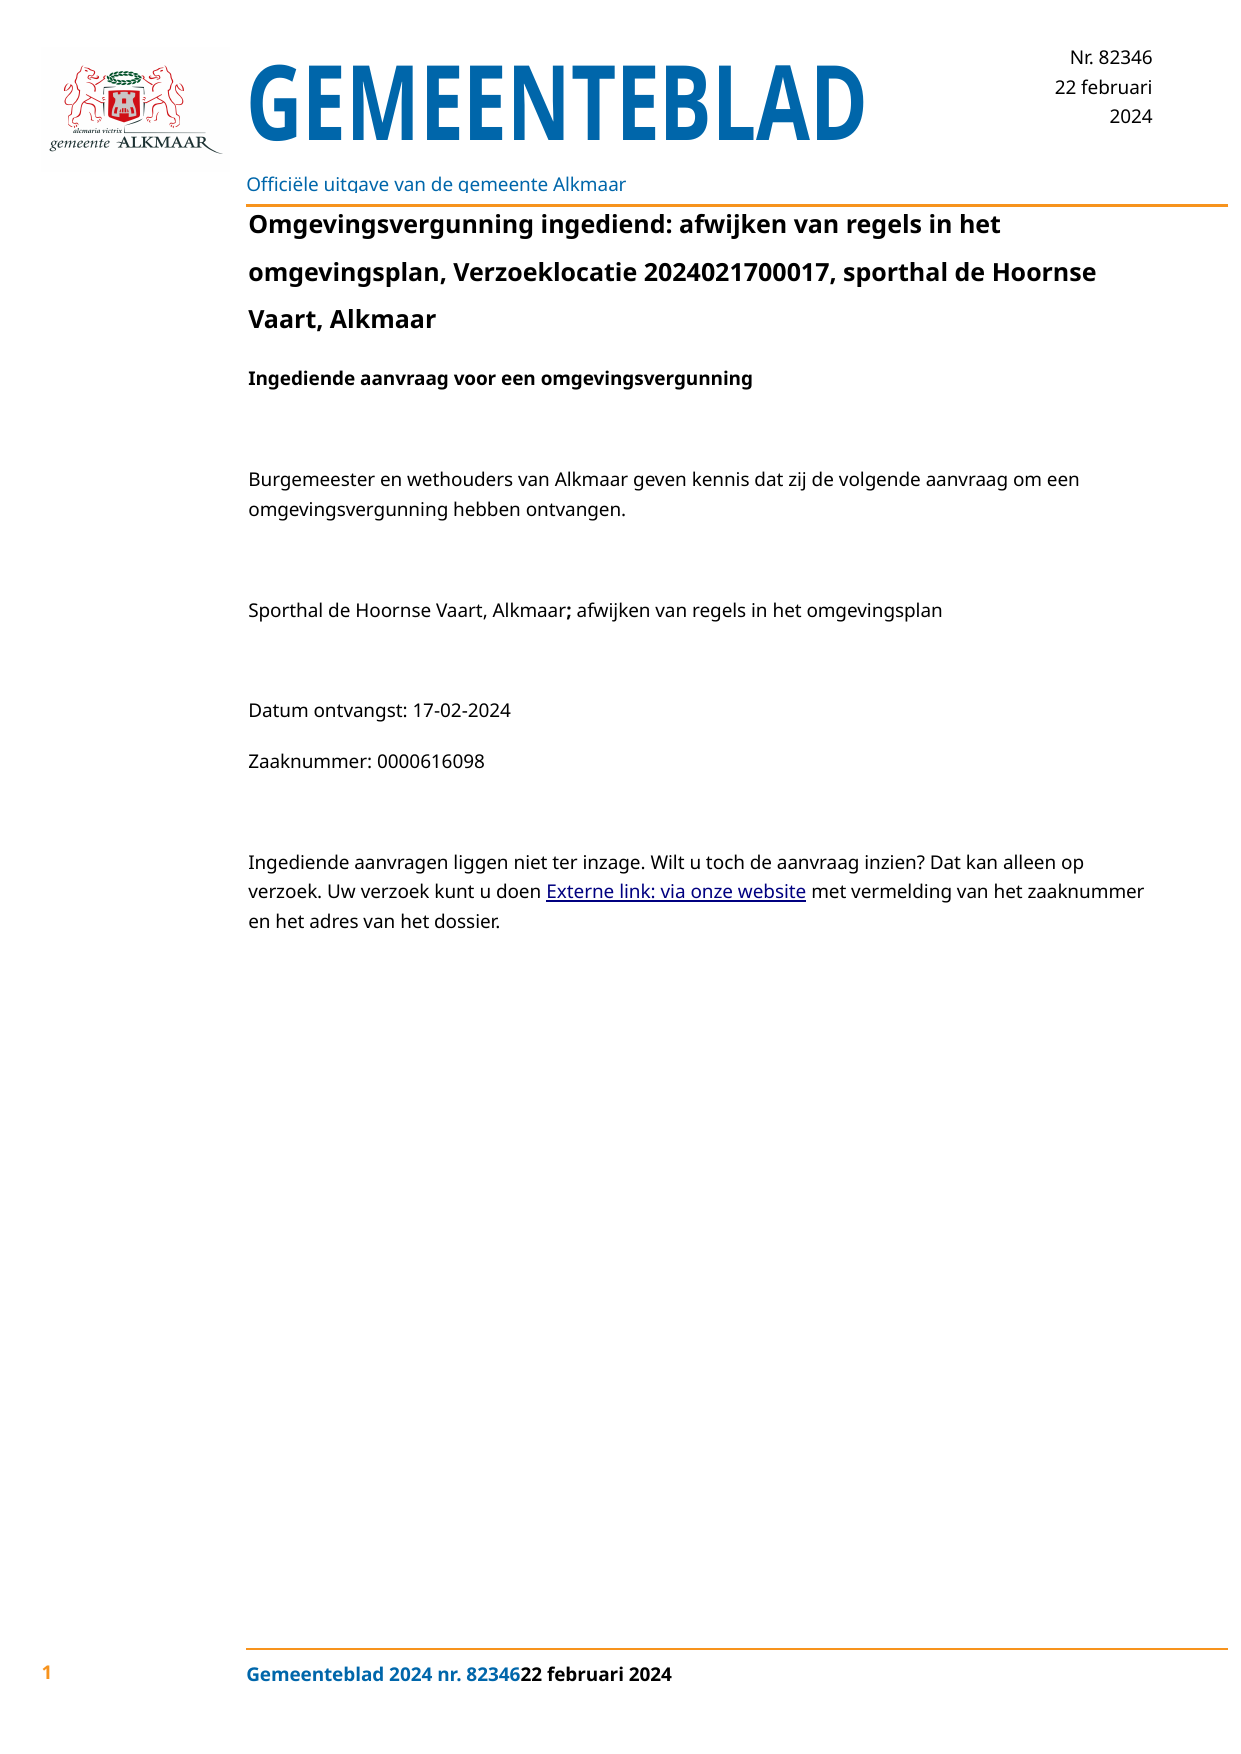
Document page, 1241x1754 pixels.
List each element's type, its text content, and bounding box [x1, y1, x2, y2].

text Datum ontvangst: 17-02-2024 [248, 698, 1152, 723]
text Ingediende aanvragen liggen niet ter inzage. Wilt u toch de aanvraag inzien? Dat kan alleen op verzoek. Uw verzoek kunt u doen Externe link: via onze website met vermelding van het zaaknummer en het adres van het dossier. [248, 849, 1152, 934]
text Ingediende aanvraag voor een omgevingsvergunning [248, 366, 1152, 391]
picture [41, 47, 231, 172]
text Sporthal de Hoornse Vaart, Alkmaar; afwijken van regels in het omgevingsplan [248, 597, 1152, 622]
text Burgemeester en wethouders van Alkmaar geven kennis dat zij de volgende aanvraag om een omgevingsvergunning hebben ontvangen. [248, 466, 1152, 522]
text Omgevingsvergunning ingediend: afwijken van regels in het omgevingsplan, Verzoeklocatie 2024021700017, sporthal de Hoornse Vaart, Alkmaar [248, 207, 1152, 336]
text Zaaknummer: 0000616098 [248, 748, 1152, 774]
